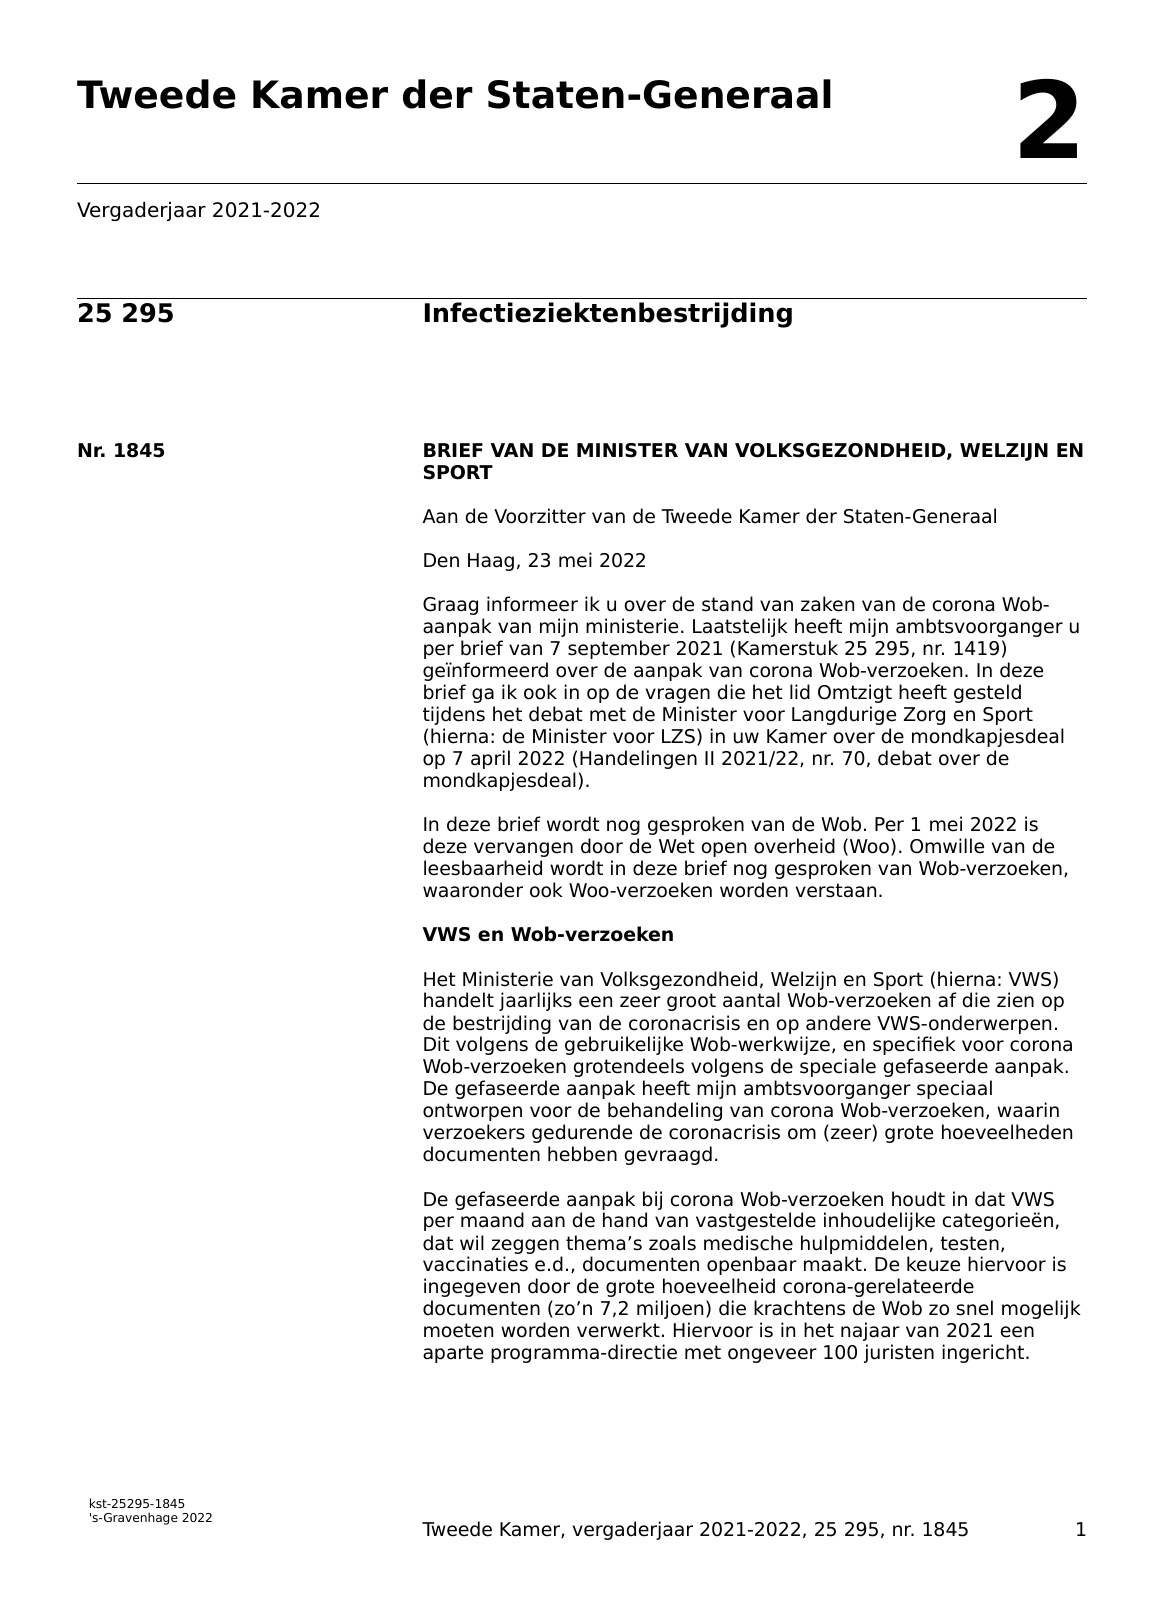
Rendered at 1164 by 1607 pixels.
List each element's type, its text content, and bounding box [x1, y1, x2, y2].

text In deze brief wordt nog gesproken van de Wob. Per 1 mei 2022 is deze vervangen door de Wet open overheid (Woo). Omwille van de leesbaarheid wordt in deze brief nog gesproken van Wob-verzoeken, waaronder ook Woo-verzoeken worden verstaan. [422, 814, 1087, 902]
text Aan de Voorzitter van de Tweede Kamer der Staten-Generaal [422, 506, 1087, 528]
text 's-Gravenhage 2022 [88, 1511, 323, 1525]
table_header Tweede Kamer der Staten-Generaal [77, 59, 886, 183]
text De gefaseerde aanpak bij corona Wob-verzoeken houdt in dat VWS per maand aan de hand van vastgestelde inhoudelijke categorieën, dat wil zeggen thema’s zoals medische hulpmiddelen, testen, vaccinaties e.d., documenten openbaar maakt. De keuze hiervoor is ingegeven door de grote hoeveelheid corona-gerelateerde documenten (zo’n 7,2 miljoen) die krachtens de Wob zo snel mogelijk moeten worden verwerkt. Hiervoor is in het najaar van 2021 een aparte programma-directie met ongeveer 100 juristen ingericht. [422, 1188, 1087, 1364]
subtitle VWS en Wob-verzoeken [422, 924, 1087, 946]
text Den Haag, 23 mei 2022 [422, 550, 1087, 572]
subtitle Nr. 1845 BRIEF VAN DE MINISTER VAN VOLKSGEZONDHEID, WELZIJN EN SPORT [77, 440, 1087, 484]
text Graag informeer ik u over de stand van zaken van de corona Wob-aanpak van mijn ministerie. Laatstelijk heeft mijn ambtsvoorganger u per brief van 7 september 2021 (Kamerstuk 25 295, nr. 1419) geïnformeerd over de aanpak van corona Wob-verzoeken. In deze brief ga ik ook in op de vragen die het lid Omtzigt heeft gesteld tijdens het debat met de Minister voor Langdurige Zorg en Sport (hierna: de Minister voor LZS) in uw Kamer over de mondkapjesdeal op 7 april 2022 (Handelingen II 2021/22, nr. 70, debat over de mondkapjesdeal). [422, 594, 1087, 792]
subtitle 25 295 Infectieziektenbestrijding [77, 299, 1087, 329]
table_cell Vergaderjaar 2021-2022 [77, 184, 1087, 298]
table_header 2 [886, 59, 1087, 183]
text Het Ministerie van Volksgezondheid, Welzijn en Sport (hierna: VWS) handelt jaarlijks een zeer groot aantal Wob-verzoeken af die zien op de bestrijding van de coronacrisis en op andere VWS-onderwerpen. Dit volgens de gebruikelijke Wob-werkwijze, en specifiek voor corona Wob-verzoeken grotendeels volgens de speciale gefaseerde aanpak. De gefaseerde aanpak heeft mijn ambtsvoorganger speciaal ontworpen voor de behandeling van corona Wob-verzoeken, waarin verzoekers gedurende de coronacrisis om (zeer) grote hoeveelheden documenten hebben gevraagd. [422, 968, 1087, 1166]
text kst-25295-1845 [88, 1497, 323, 1511]
